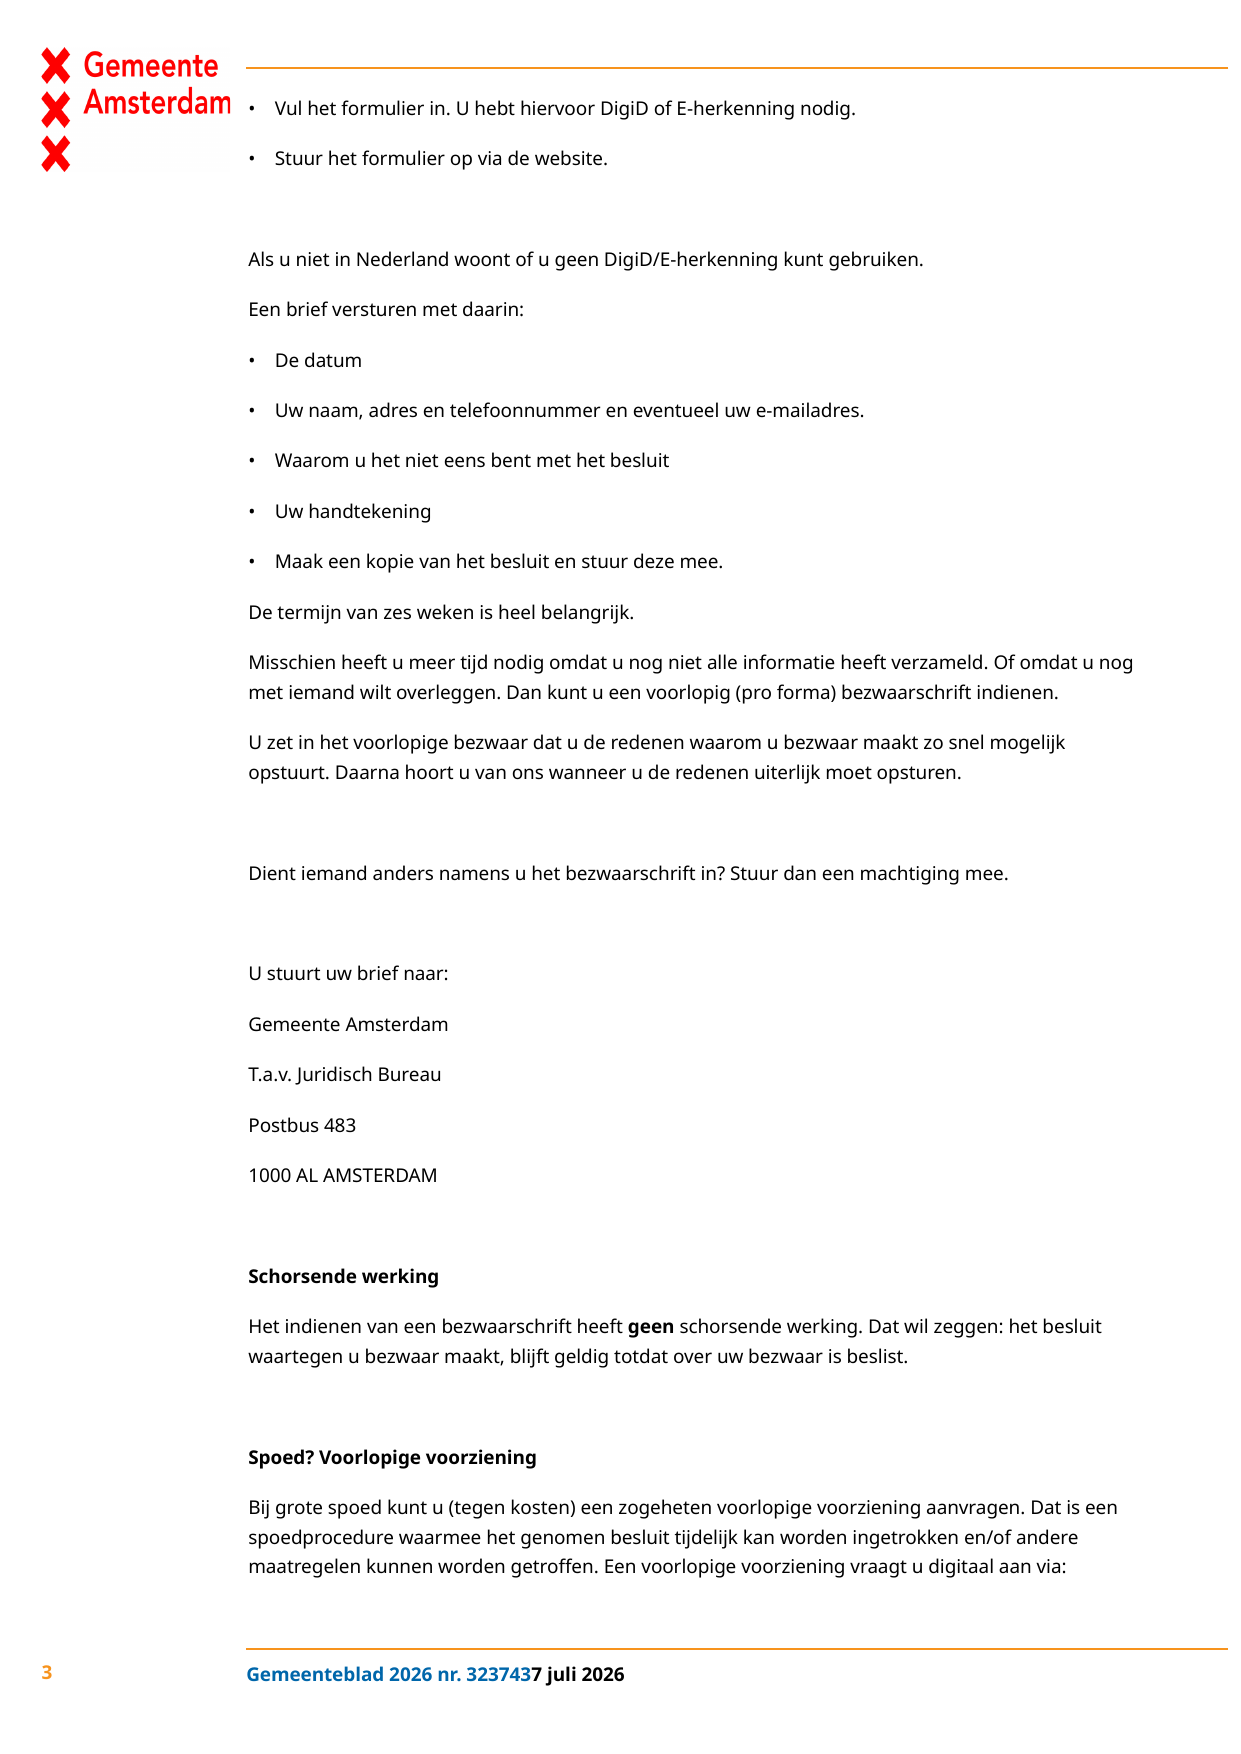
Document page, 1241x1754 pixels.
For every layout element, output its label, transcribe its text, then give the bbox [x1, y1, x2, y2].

text U stuurt uw brief naar: [248, 961, 1152, 986]
picture [41, 47, 231, 172]
text Als u niet in Nederland woont of u geen DigiD/E-herkenning kunt gebruiken. [248, 246, 1152, 272]
text De termijn van zes weken is heel belangrijk. [248, 599, 1152, 625]
text 1000 AL AMSTERDAM [248, 1162, 1152, 1188]
text • Uw naam, adres en telefoonnummer en eventueel uw e-mailadres. [248, 397, 1152, 423]
text • De datum [248, 347, 1152, 373]
text Dient iemand anders namens u het bezwaarschrift in? Stuur dan een machtiging mee. [248, 860, 1152, 886]
text • Stuur het formulier op via de website. [248, 145, 1152, 171]
text U zet in het voorlopige bezwaar dat u de redenen waarom u bezwaar maakt zo snel mogelijk opstuurt. Daarna hoort u van ons wanneer u de redenen uiterlijk moet opsturen. [248, 729, 1152, 785]
text Misschien heeft u meer tijd nodig omdat u nog niet alle informatie heeft verzameld. Of omdat u nog met iemand wilt overleggen. Dan kunt u een voorlopig (pro forma) bezwaarschrift indienen. [248, 649, 1152, 705]
text • Waarom u het niet eens bent met het besluit [248, 448, 1152, 473]
text Het indienen van een bezwaarschrift heeft geen schorsende werking. Dat wil zeggen: het besluit waartegen u bezwaar maakt, blijft geldig totdat over uw bezwaar is beslist. [248, 1313, 1152, 1369]
text T.a.v. Juridisch Bureau [248, 1061, 1152, 1087]
text Schorsende werking [248, 1263, 1152, 1289]
text Een brief versturen met daarin: [248, 296, 1152, 322]
text • Vul het formulier in. U hebt hiervoor DigiD of E-herkenning nodig. [248, 95, 1152, 121]
text Gemeente Amsterdam [248, 1011, 1152, 1037]
text • Uw handtekening [248, 498, 1152, 524]
text Postbus 483 [248, 1112, 1152, 1138]
text Spoed? Voorlopige voorziening [248, 1444, 1152, 1470]
text Bij grote spoed kunt u (tegen kosten) een zogeheten voorlopige voorziening aanvragen. Dat is een spoedprocedure waarmee het genomen besluit tijdelijk kan worden ingetrokken en/of andere maatregelen kunnen worden getroffen. Een voorlopige voorziening vraagt u digitaal aan via: [248, 1494, 1152, 1579]
text • Maak een kopie van het besluit en stuur deze mee. [248, 548, 1152, 574]
